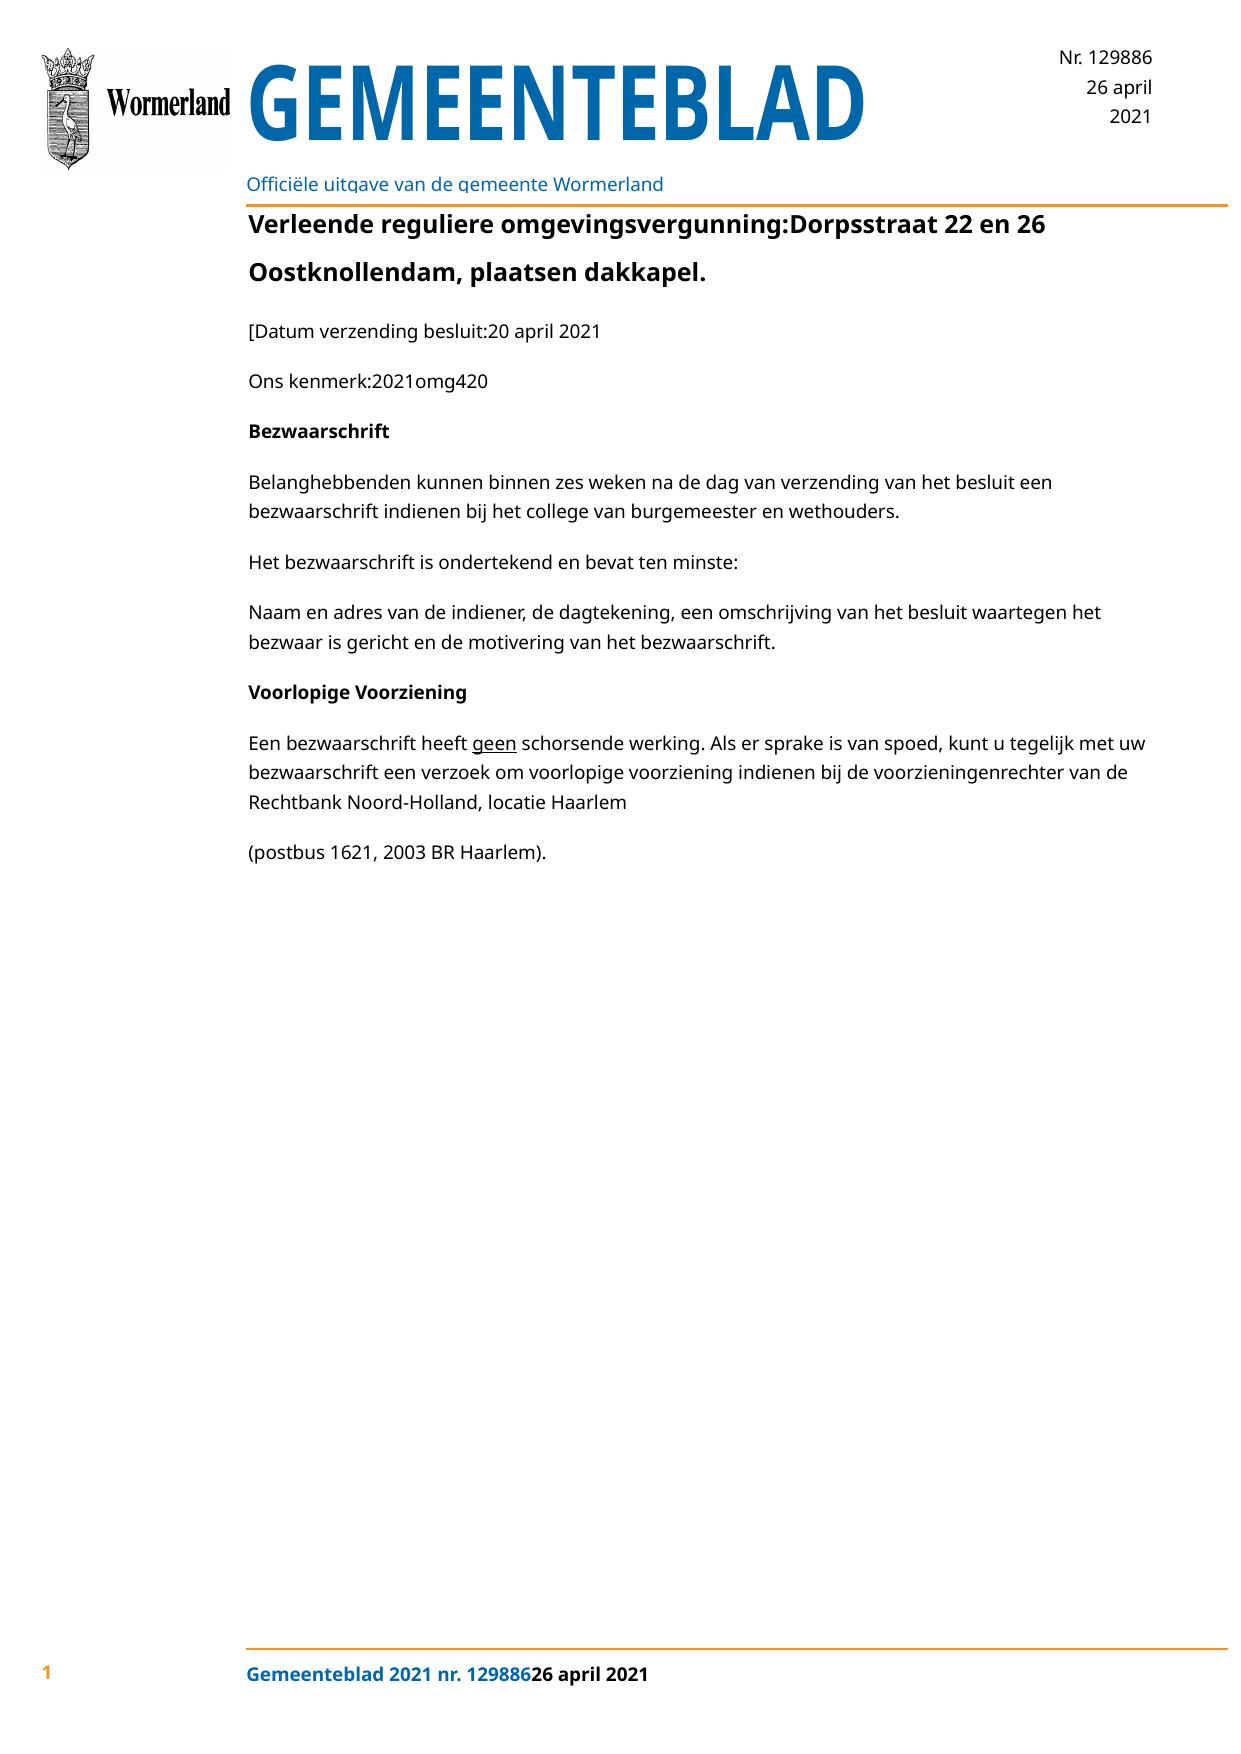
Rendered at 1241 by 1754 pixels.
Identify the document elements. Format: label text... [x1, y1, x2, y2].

picture [41, 47, 231, 172]
text Verleende reguliere omgevingsvergunning:Dorpsstraat 22 en 26 Oostknollendam, plaatsen dakkapel. [248, 207, 1152, 288]
text Voorlopige Voorziening [248, 679, 1152, 705]
text Naam en adres van de indiener, de dagtekening, een omschrijving van het besluit waartegen het bezwaar is gericht en de motivering van het bezwaarschrift. [248, 599, 1152, 655]
text [Datum verzending besluit:20 april 2021 [248, 318, 1152, 344]
text Ons kenmerk:2021omg420 [248, 368, 1152, 394]
text Een bezwaarschrift heeft geen schorsende werking. Als er sprake is van spoed, kunt u tegelijk met uw bezwaarschrift een verzoek om voorlopige voorziening indienen bij de voorzieningenrechter van de Rechtbank Noord-Holland, locatie Haarlem [248, 730, 1152, 815]
text Het bezwaarschrift is ondertekend en bevat ten minste: [248, 549, 1152, 575]
text Bezwaarschrift [248, 419, 1152, 444]
text (postbus 1621, 2003 BR Haarlem). [248, 839, 1152, 865]
text Belanghebbenden kunnen binnen zes weken na de dag van verzending van het besluit een bezwaarschrift indienen bij het college van burgemeester en wethouders. [248, 469, 1152, 524]
